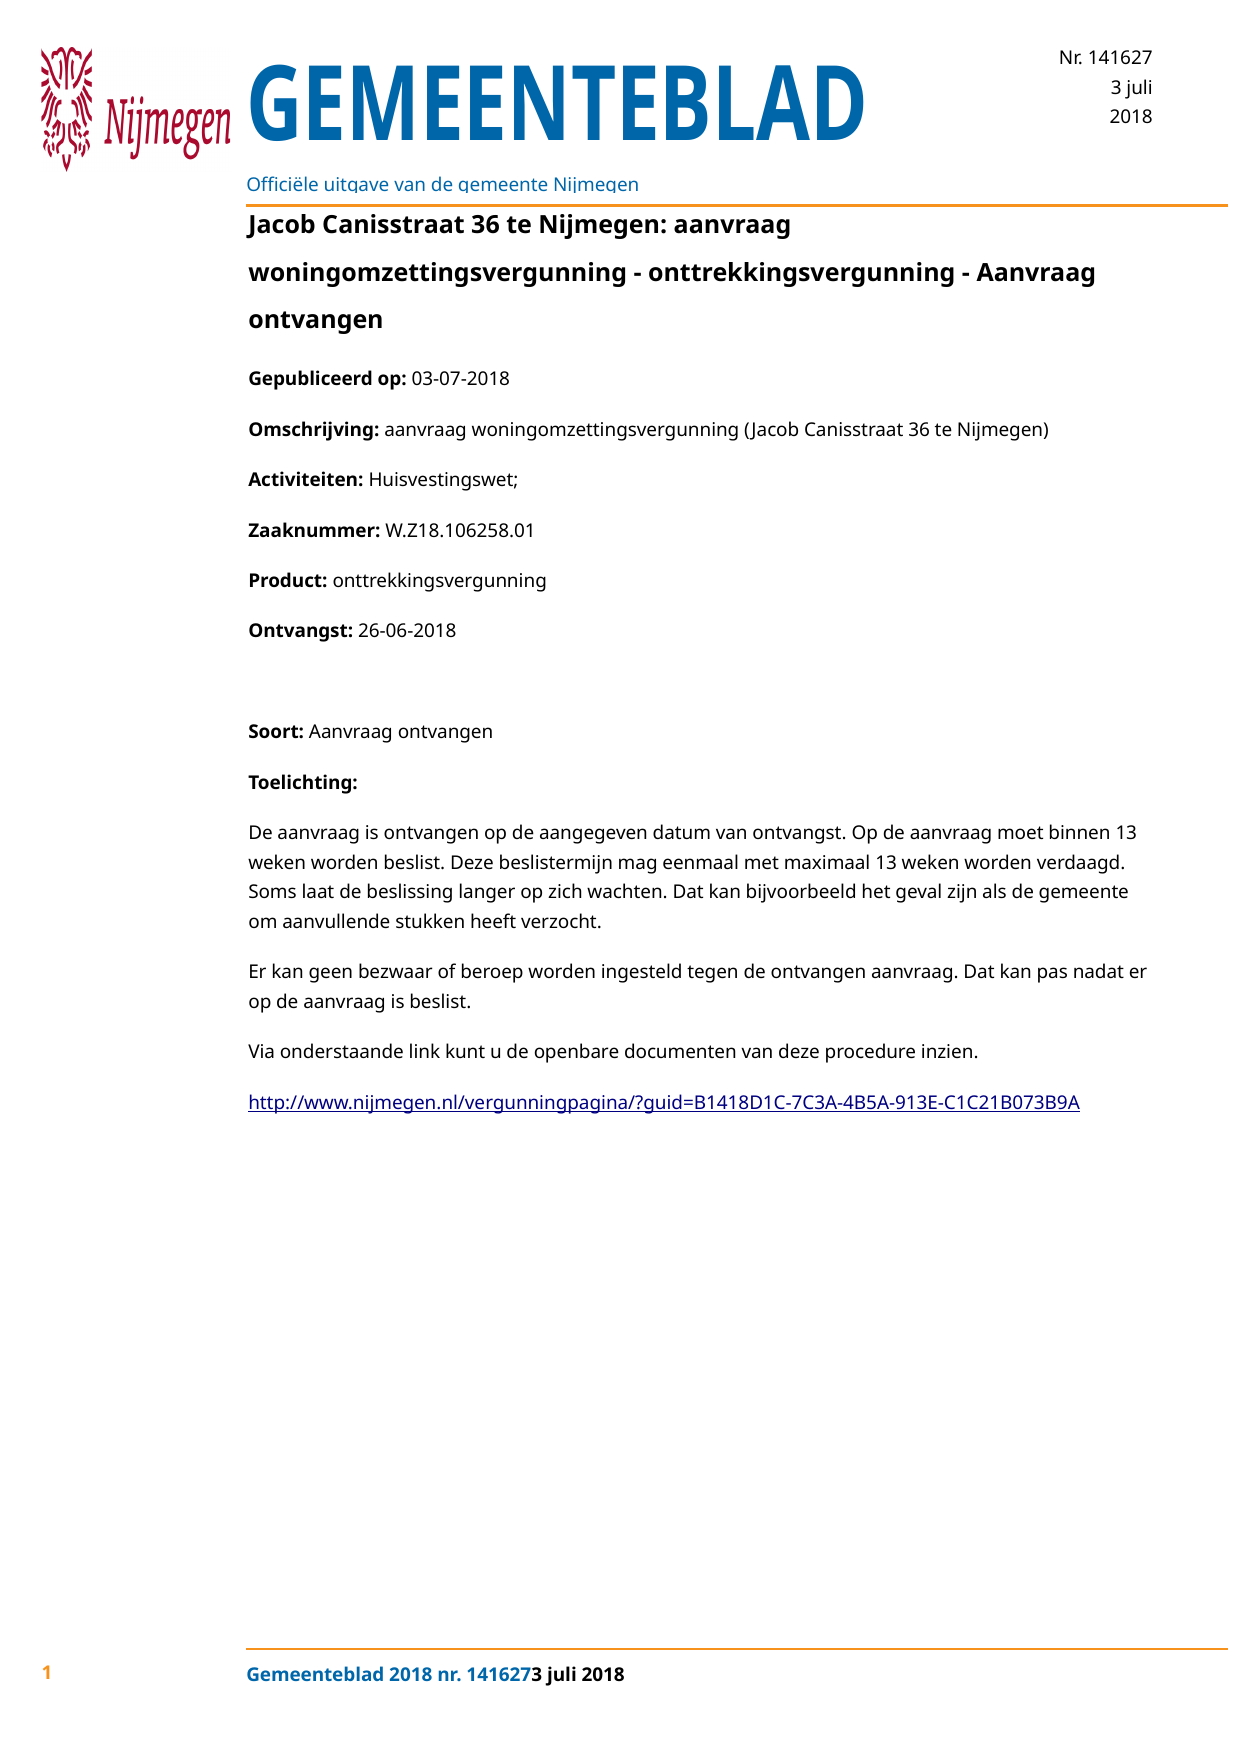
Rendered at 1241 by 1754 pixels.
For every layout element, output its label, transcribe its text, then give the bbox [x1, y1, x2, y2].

text Zaaknummer: W.Z18.106258.01 [248, 517, 1152, 542]
text Activiteiten: Huisvestingswet; [248, 466, 1152, 492]
text Gepubliceerd op: 03-07-2018 [248, 366, 1152, 391]
text Toelichting: [248, 769, 1152, 794]
text Soort: Aanvraag ontvangen [248, 718, 1152, 744]
text http://www.nijmegen.nl/vergunningpagina/?guid=B1418D1C-7C3A-4B5A-913E-C1C21B073B9A [248, 1089, 1152, 1114]
text Ontvangst: 26-06-2018 [248, 618, 1152, 643]
text Product: onttrekkingsvergunning [248, 567, 1152, 593]
picture [41, 47, 231, 172]
text De aanvraag is ontvangen op de aangegeven datum van ontvangst. Op de aanvraag moet binnen 13 weken worden beslist. Deze beslistermijn mag eenmaal met maximaal 13 weken worden verdaagd. Soms laat de beslissing langer op zich wachten. Dat kan bijvoorbeeld het geval zijn als de gemeente om aanvullende stukken heeft verzocht. [248, 819, 1152, 934]
text Jacob Canisstraat 36 te Nijmegen: aanvraag woningomzettingsvergunning - onttrekkingsvergunning - Aanvraag ontvangen [248, 207, 1152, 336]
text Er kan geen bezwaar of beroep worden ingesteld tegen de ontvangen aanvraag. Dat kan pas nadat er op de aanvraag is beslist. [248, 958, 1152, 1014]
text Omschrijving: aanvraag woningomzettingsvergunning (Jacob Canisstraat 36 te Nijmegen) [248, 416, 1152, 442]
text Via onderstaande link kunt u de openbare documenten van deze procedure inzien. [248, 1038, 1152, 1064]
